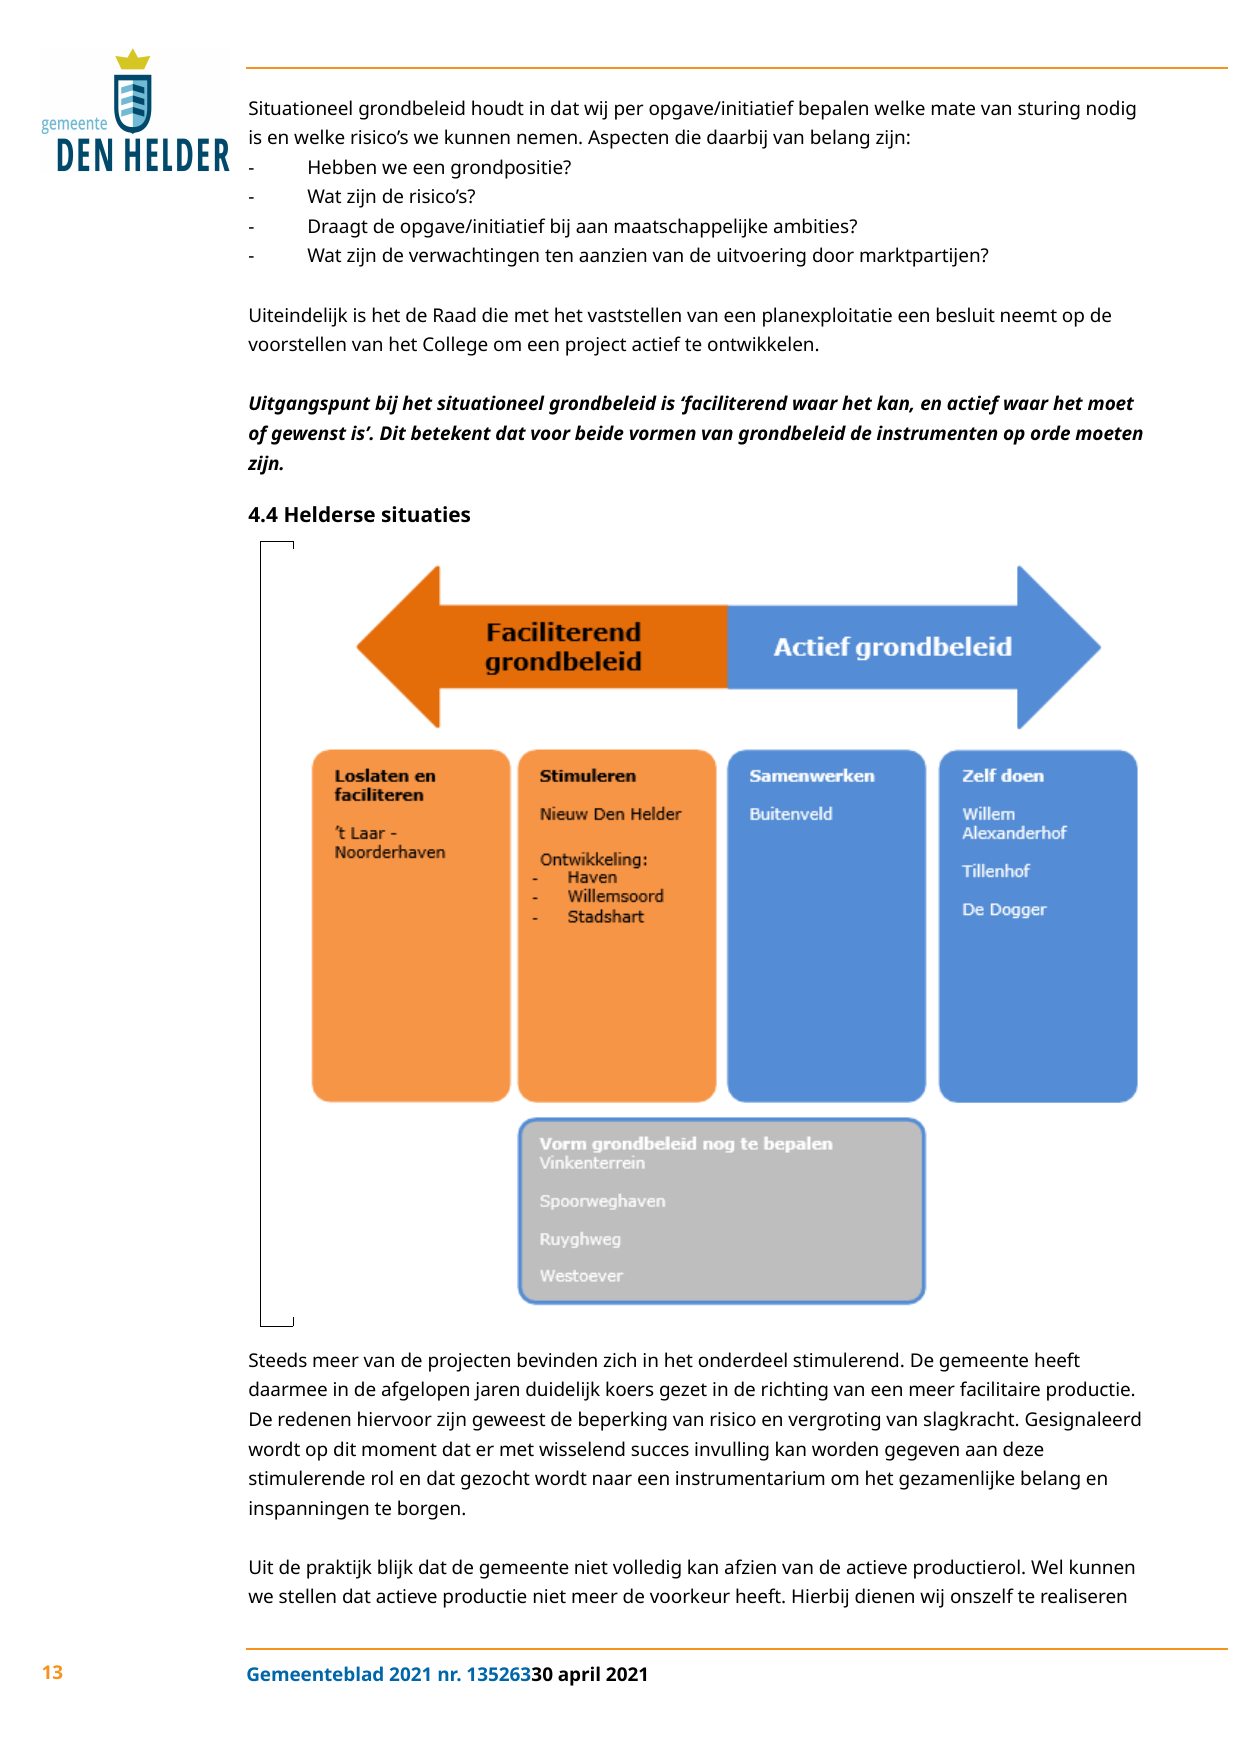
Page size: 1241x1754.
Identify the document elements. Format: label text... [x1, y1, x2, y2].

text Uiteindelijk is het de Raad die met het vaststellen van een planexploitatie een besluit neemt op de voorstellen van het College om een project actief te ontwikkelen. [248, 302, 1152, 357]
picture [182, 144, 187, 165]
text 4.4 Helderse situaties [248, 500, 1152, 529]
picture [268, 549, 1173, 1317]
text Uitgangspunt bij het situationeel grondbeleid is ‘faciliterend waar het kan, en actief waar het moet of gewenst is’. Dit betekent dat voor beide vormen van grondbeleid de instrumenten op orde moeten zijn. [248, 391, 1152, 476]
picture [41, 47, 231, 172]
picture [63, 144, 68, 165]
text Situationeel grondbeleid houdt in dat wij per opgave/initiatief bepalen welke mate van sturing nodig is en welke risico’s we kunnen nemen. Aspecten die daarbij van belang zijn: [248, 95, 1152, 150]
text Uit de praktijk blijk dat de gemeente niet volledig kan afzien van de actieve productierol. Wel kunnen we stellen dat actieve productie niet meer de voorkeur heeft. Hierbij dienen wij onszelf te realiseren [248, 1554, 1152, 1609]
picture [220, 160, 224, 172]
picture [100, 154, 106, 172]
list Draagt de opgave/initiatief bij aan maatschappelijke ambities? [248, 213, 1152, 239]
picture [130, 157, 135, 172]
list Hebben we een grondpositie? [248, 154, 1152, 180]
list Wat zijn de risico’s? [248, 183, 1152, 209]
list Wat zijn de verwachtingen ten aanzien van de uitvoering door marktpartijen? [248, 243, 1152, 268]
text Steeds meer van de projecten bevinden zich in het onderdeel stimulerend. De gemeente heeft daarmee in de afgelopen jaren duidelijk koers gezet in de richting van een meer facilitaire productie. De redenen hiervoor zijn geweest de beperking van risico en vergroting van slagkracht. Gesignaleerd wordt op dit moment dat er met wisselend succes invulling kan worden gegeven aan deze stimulerende rol en dat gezocht wordt naar een instrumentarium om het gezamenlijke belang en inspanningen te borgen. [248, 1347, 1152, 1521]
